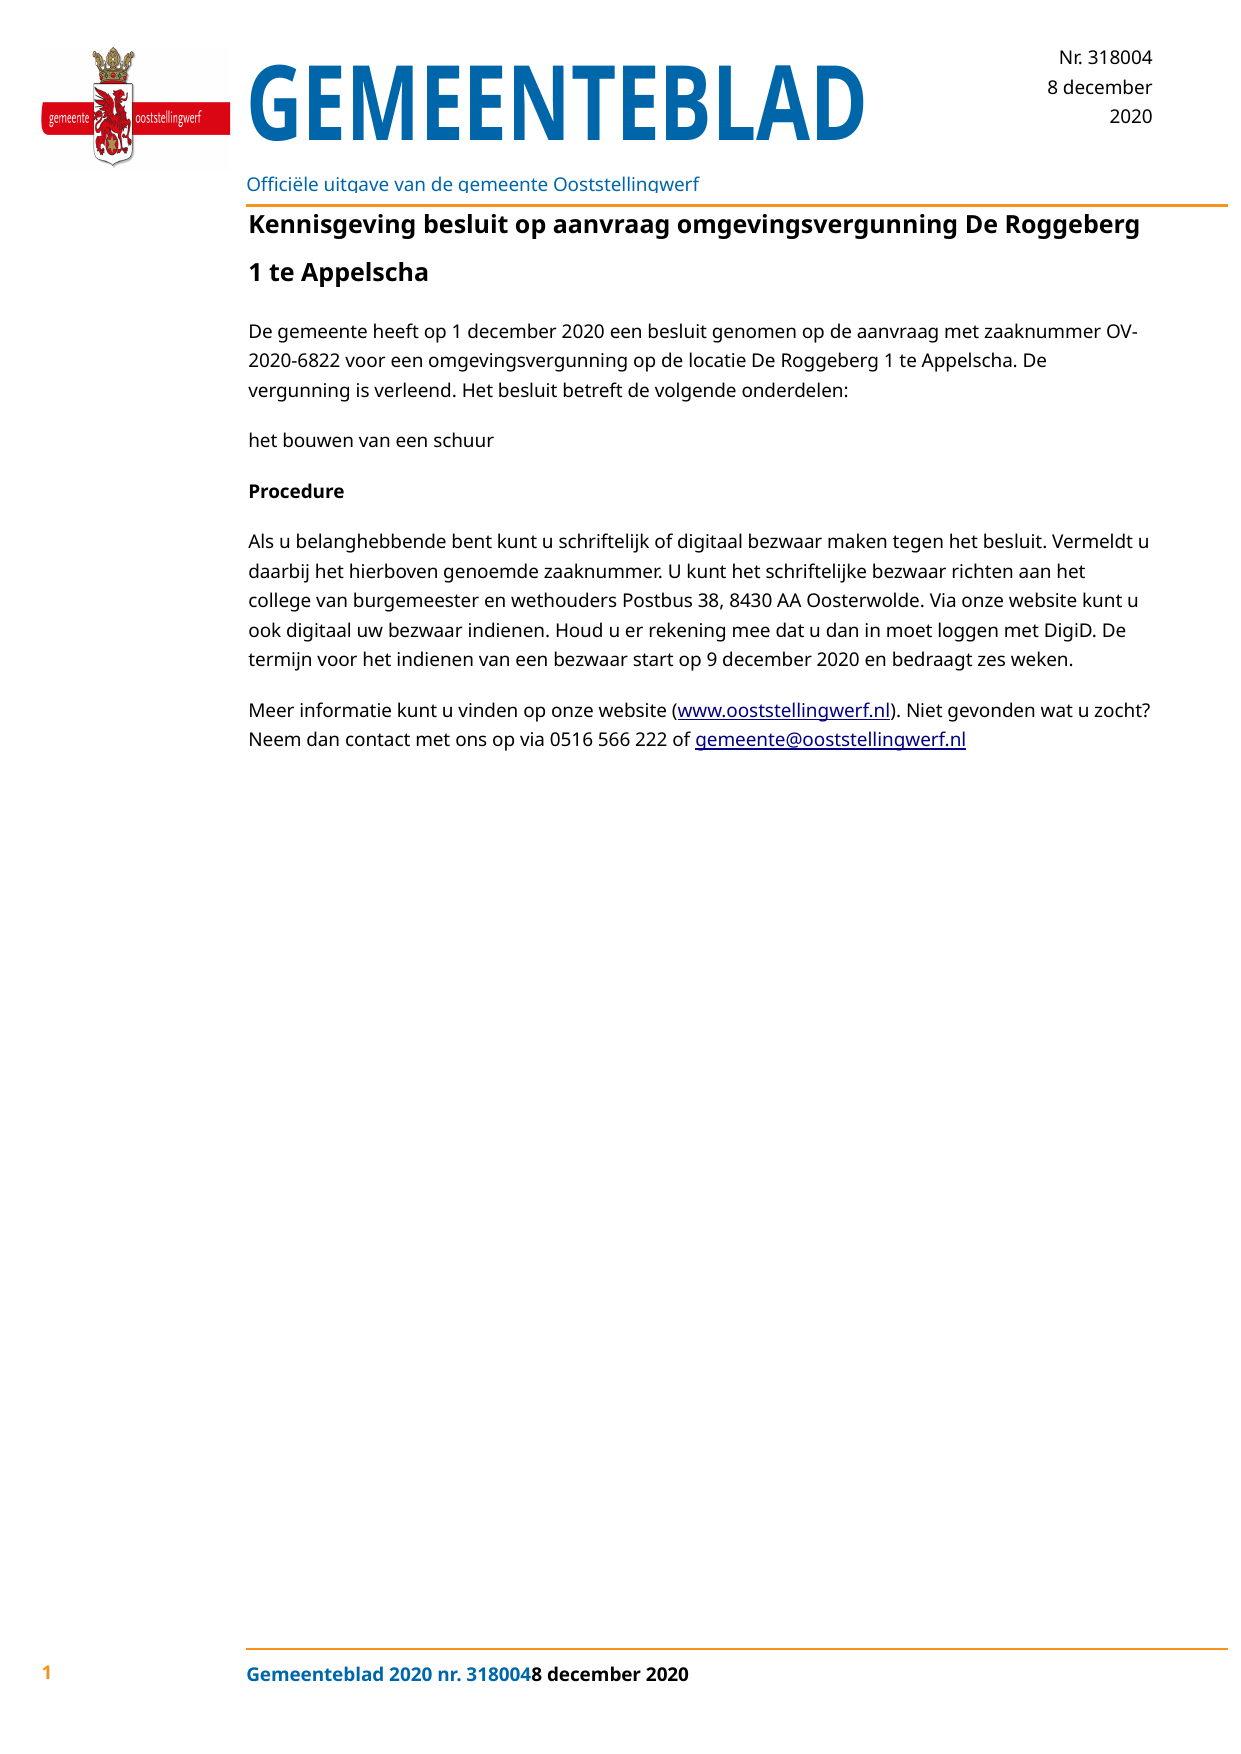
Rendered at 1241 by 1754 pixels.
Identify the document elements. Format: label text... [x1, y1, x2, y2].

text Meer informatie kunt u vinden op onze website (www.ooststellingwerf.nl). Niet gevonden wat u zocht? Neem dan contact met ons op via 0516 566 222 of gemeente@ooststellingwerf.nl [248, 697, 1152, 752]
text Kennisgeving besluit op aanvraag omgevingsvergunning De Roggeberg 1 te Appelscha [248, 207, 1152, 288]
text Procedure [248, 478, 1152, 504]
text Als u belanghebbende bent kunt u schriftelijk of digitaal bezwaar maken tegen het besluit. Vermeldt u daarbij het hierboven genoemde zaaknummer. U kunt het schriftelijke bezwaar richten aan het college van burgemeester en wethouders Postbus 38, 8430 AA Oosterwolde. Via onze website kunt u ook digitaal uw bezwaar indienen. Houd u er rekening mee dat u dan in moet loggen met DigiD. De termijn voor het indienen van een bezwaar start op 9 december 2020 en bedraagt zes weken. [248, 528, 1152, 672]
picture [41, 47, 231, 172]
text het bouwen van een schuur [248, 427, 1152, 453]
text De gemeente heeft op 1 december 2020 een besluit genomen op de aanvraag met zaaknummer OV-2020-6822 voor een omgevingsvergunning op de locatie De Roggeberg 1 te Appelscha. De vergunning is verleend. Het besluit betreft de volgende onderdelen: [248, 318, 1152, 403]
